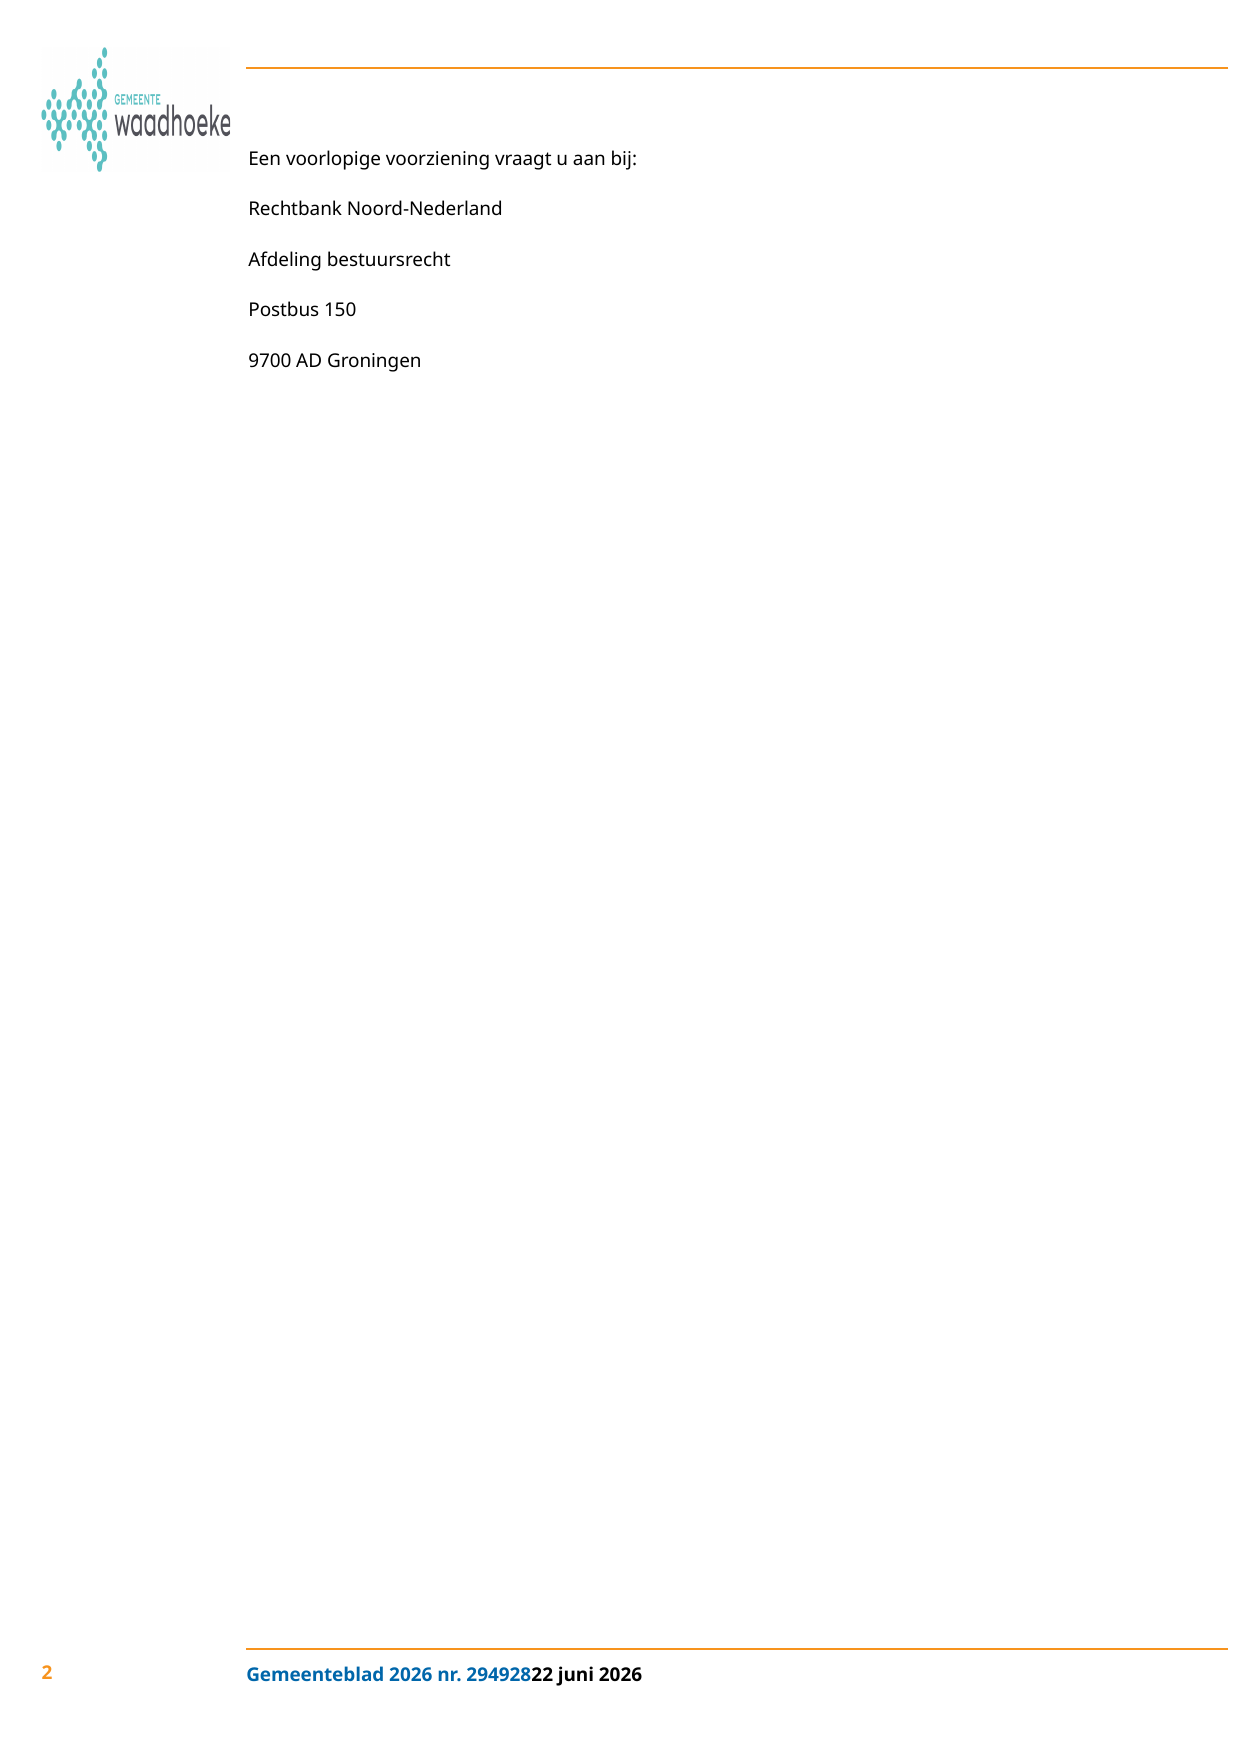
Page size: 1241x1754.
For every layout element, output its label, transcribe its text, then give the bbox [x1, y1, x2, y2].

text Postbus 150 [248, 296, 1152, 322]
text Rechtbank Noord-Nederland [248, 196, 1152, 221]
text 9700 AD Groningen [248, 347, 1152, 373]
picture [41, 47, 231, 172]
text Een voorlopige voorziening vraagt u aan bij: [248, 145, 1152, 171]
text Afdeling bestuursrecht [248, 246, 1152, 272]
